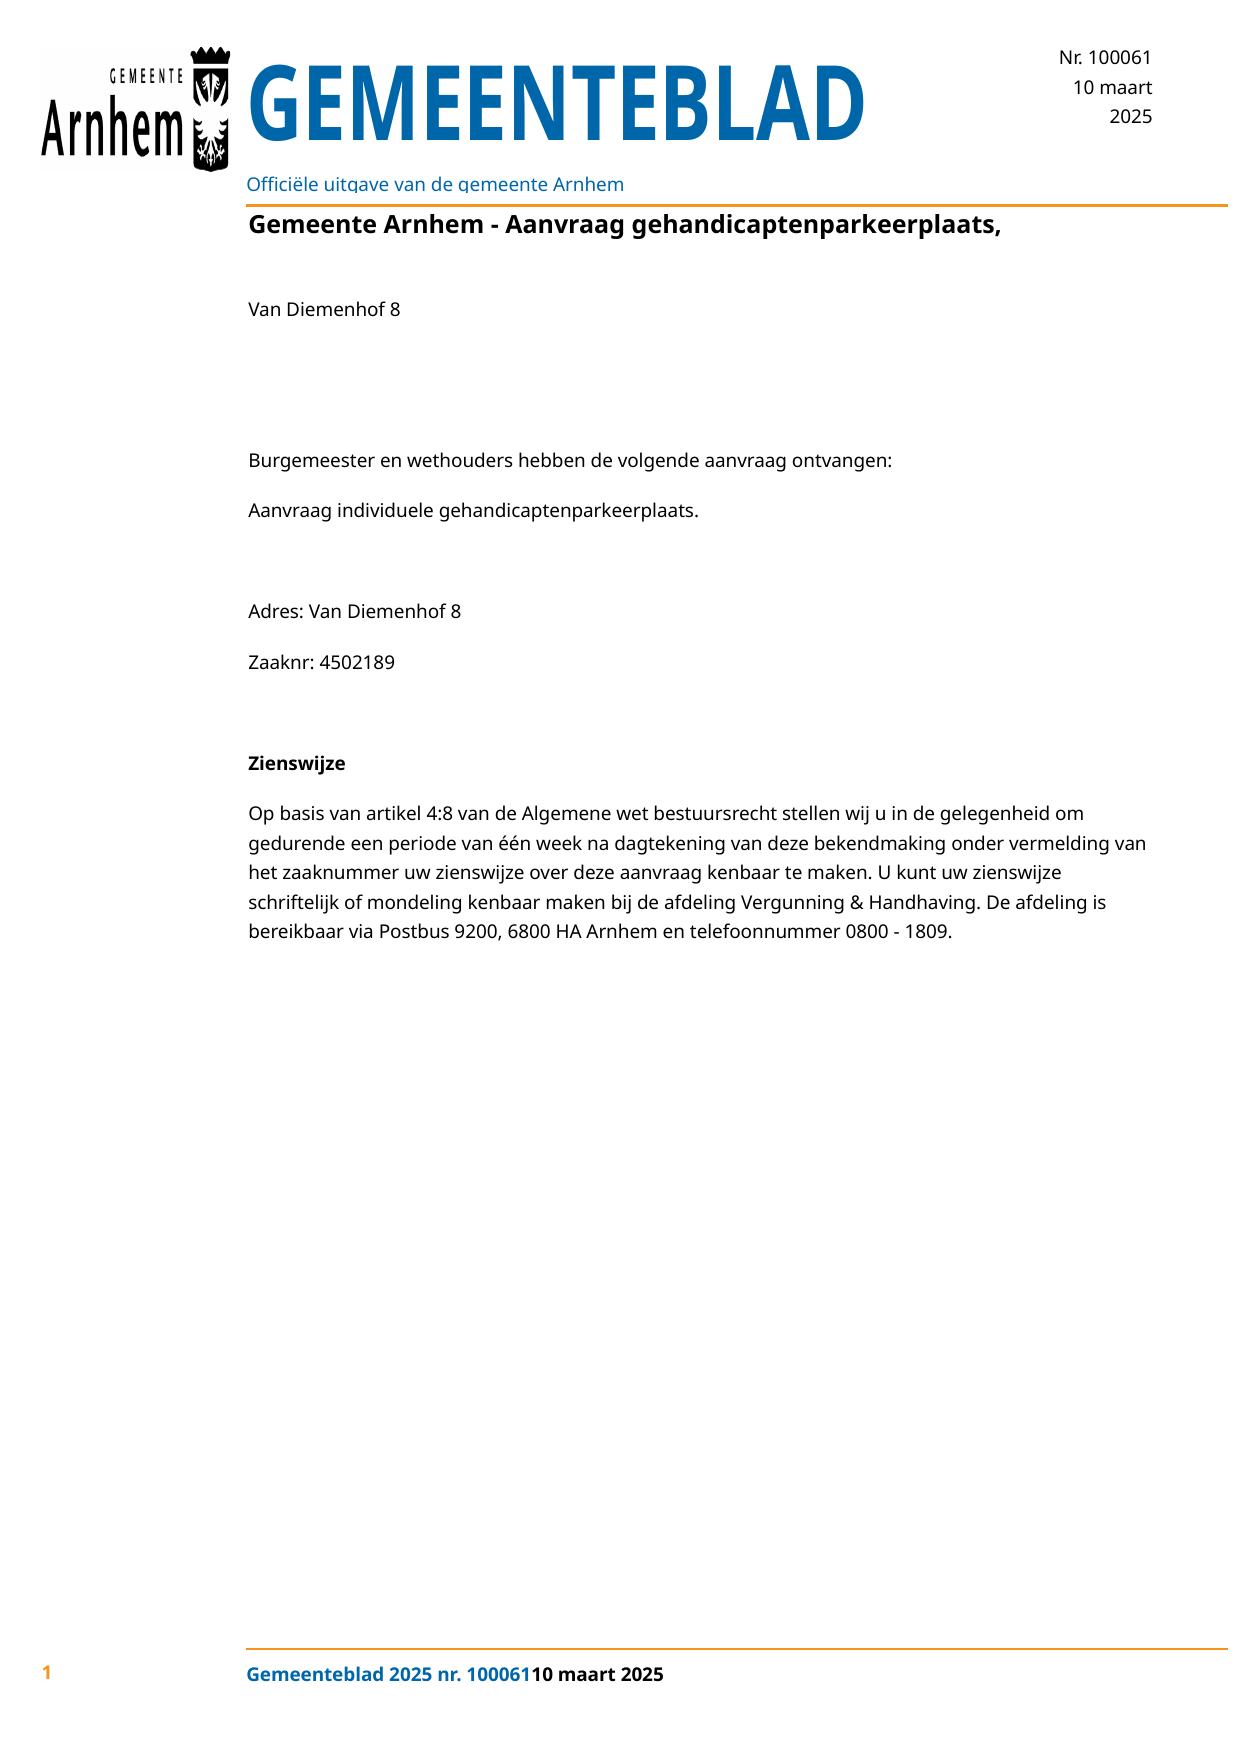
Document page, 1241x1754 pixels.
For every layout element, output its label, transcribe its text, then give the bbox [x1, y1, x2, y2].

text Aanvraag individuele gehandicaptenparkeerplaats. [248, 498, 1152, 523]
text Gemeente Arnhem - Aanvraag gehandicaptenparkeerplaats, [248, 207, 1152, 241]
text Van Diemenhof 8 [248, 296, 1152, 322]
text Zienswijze [248, 750, 1152, 776]
text Zaaknr: 4502189 [248, 649, 1152, 675]
text Adres: Van Diemenhof 8 [248, 598, 1152, 624]
text Burgemeester en wethouders hebben de volgende aanvraag ontvangen: [248, 447, 1152, 473]
text Op basis van artikel 4:8 van de Algemene wet bestuursrecht stellen wij u in de gelegenheid om gedurende een periode van één week na dagtekening van deze bekendmaking onder vermelding van het zaaknummer uw zienswijze over deze aanvraag kenbaar te maken. U kunt uw zienswijze schriftelijk of mondeling kenbaar maken bij de afdeling Vergunning & Handhaving. De afdeling is bereikbaar via Postbus 9200, 6800 HA Arnhem en telefoonnummer 0800 - 1809. [248, 800, 1152, 944]
picture [41, 47, 231, 172]
